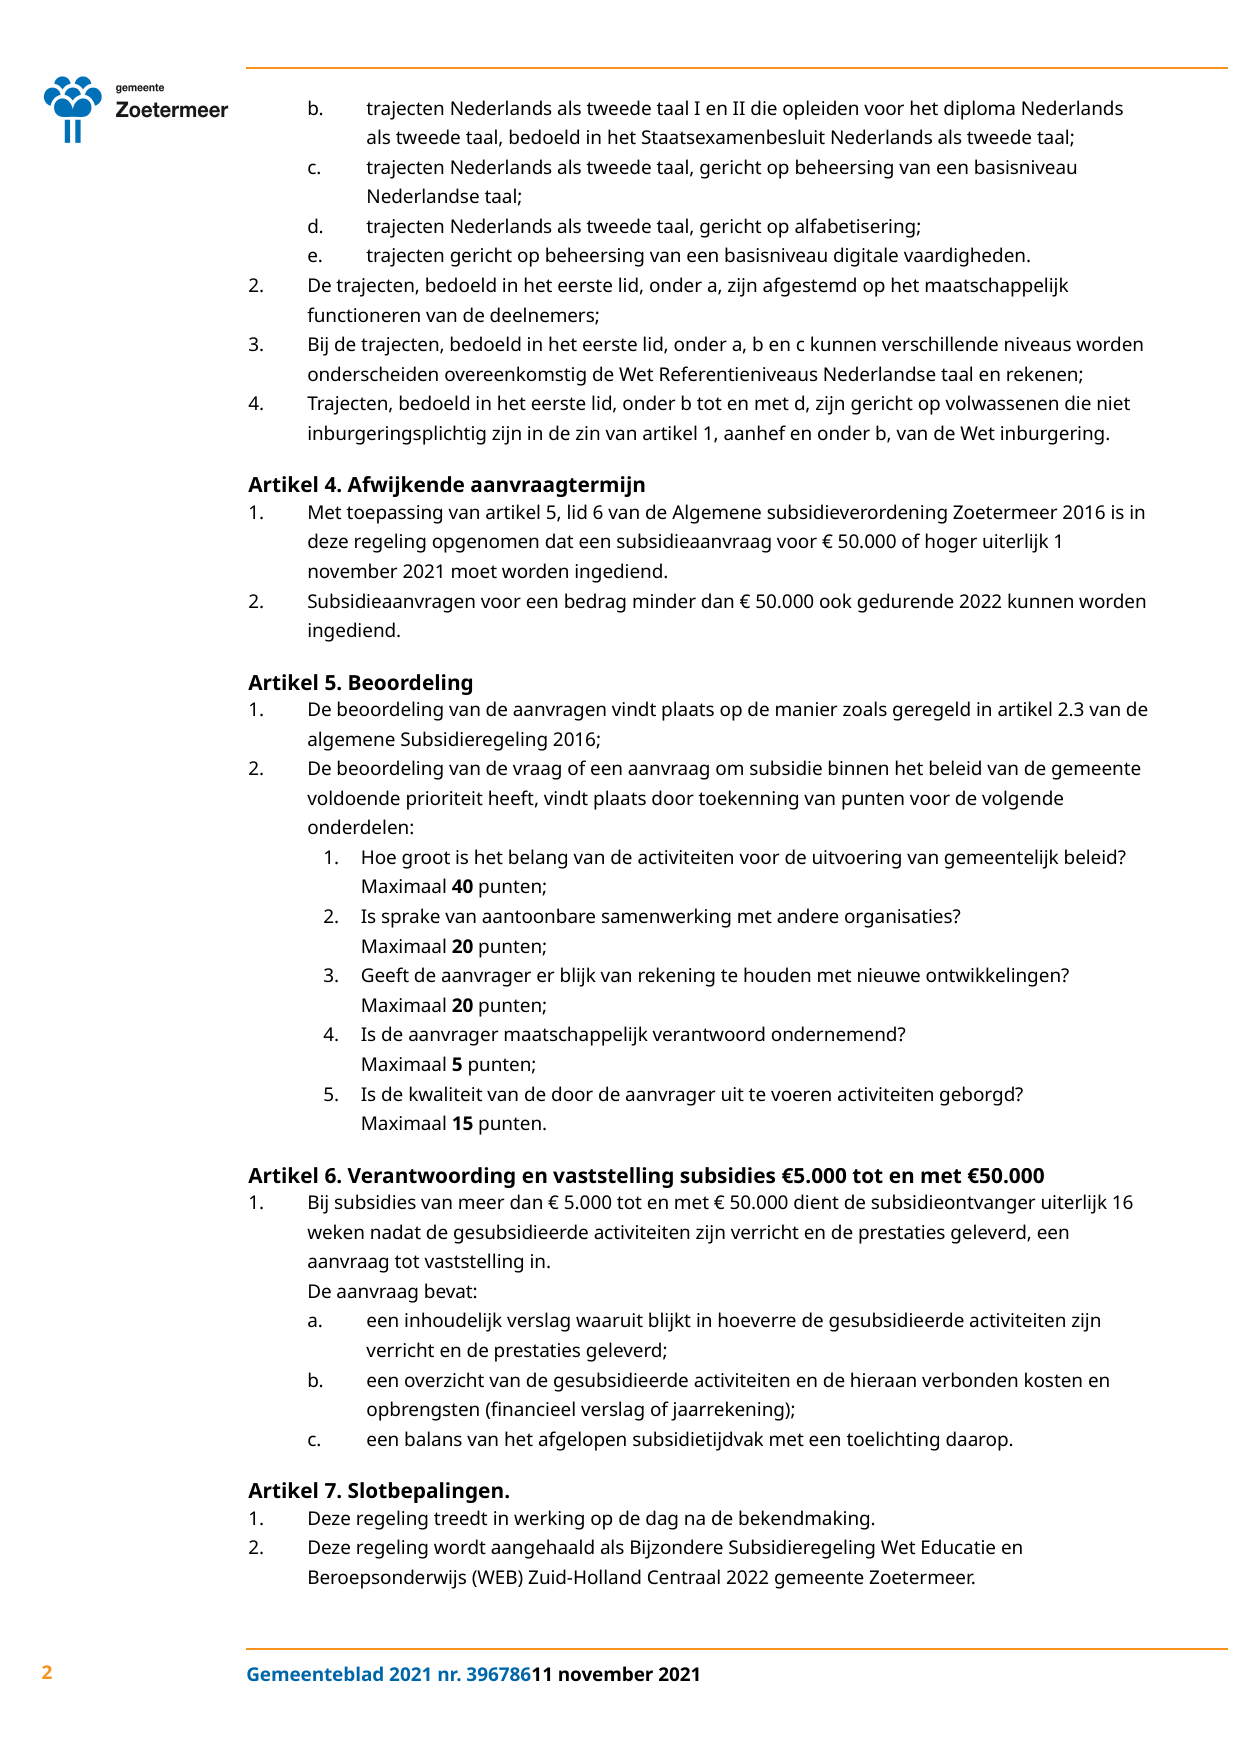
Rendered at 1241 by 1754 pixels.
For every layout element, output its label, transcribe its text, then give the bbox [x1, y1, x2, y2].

list De aanvraag bevat: [248, 1278, 1152, 1304]
list De beoordeling van de vraag of een aanvraag om subsidie binnen het beleid van de gemeente voldoende prioriteit heeft, vindt plaats door toekenning van punten voor de volgende onderdelen: [248, 755, 1152, 840]
list Bij de trajecten, bedoeld in het eerste lid, onder a, b en c kunnen verschillende niveaus worden onderscheiden overeenkomstig de Wet Referentieniveaus Nederlandse taal en rekenen; [248, 331, 1152, 387]
list Maximaal 40 punten; [323, 874, 1152, 899]
text Artikel 6. Verantwoording en vaststelling subsidies €5.000 tot en met €50.000 [248, 1161, 1152, 1189]
list een inhoudelijk verslag waaruit blijkt in hoeverre de gesubsidieerde activiteiten zijn verricht en de prestaties geleverd; [307, 1308, 1152, 1363]
list De trajecten, bedoeld in het eerste lid, onder a, zijn afgestemd op het maatschappelijk functioneren van de deelnemers; [248, 272, 1152, 328]
list Deze regeling treedt in werking op de dag na de bekendmaking. [248, 1505, 1152, 1531]
list Subsidieaanvragen voor een bedrag minder dan € 50.000 ook gedurende 2022 kunnen worden ingediend. [248, 588, 1152, 643]
text Artikel 7. Slotbepalingen. [248, 1476, 1152, 1505]
list Geeft de aanvrager er blijk van rekening te houden met nieuwe ontwikkelingen? [323, 962, 1152, 988]
list Maximaal 20 punten; [323, 933, 1152, 959]
list Is de kwaliteit van de door de aanvrager uit te voeren activiteiten geborgd? [323, 1081, 1152, 1107]
list Is de aanvrager maatschappelijk verantwoord ondernemend? [323, 1022, 1152, 1047]
list Maximaal 15 punten. [323, 1110, 1152, 1136]
list Maximaal 5 punten; [323, 1051, 1152, 1077]
list trajecten Nederlands als tweede taal, gericht op beheersing van een basisniveau Nederlandse taal; [307, 154, 1152, 209]
list Hoe groot is het belang van de activiteiten voor de uitvoering van gemeentelijk beleid? [323, 844, 1152, 870]
list Deze regeling wordt aangehaald als Bijzondere Subsidieregeling Wet Educatie en Beroepsonderwijs (WEB) Zuid-Holland Centraal 2022 gemeente Zoetermeer. [248, 1534, 1152, 1590]
list Trajecten, bedoeld in het eerste lid, onder b tot en met d, zijn gericht op volwassenen die niet inburgeringsplichtig zijn in de zin van artikel 1, aanhef en onder b, van de Wet inburgering. [248, 391, 1152, 446]
list Bij subsidies van meer dan € 5.000 tot en met € 50.000 dient de subsidieontvanger uiterlijk 16 weken nadat de gesubsidieerde activiteiten zijn verricht en de prestaties geleverd, een aanvraag tot vaststelling in. [248, 1189, 1152, 1274]
text Artikel 5. Beoordeling [248, 668, 1152, 696]
list trajecten Nederlands als tweede taal, gericht op alfabetisering; [307, 213, 1152, 239]
picture [41, 47, 231, 172]
list Maximaal 20 punten; [323, 992, 1152, 1018]
list een balans van het afgelopen subsidietijdvak met een toelichting daarop. [307, 1426, 1152, 1452]
list trajecten Nederlands als tweede taal I en II die opleiden voor het diploma Nederlands als tweede taal, bedoeld in het Staatsexamenbesluit Nederlands als tweede taal; [307, 95, 1152, 150]
list Is sprake van aantoonbare samenwerking met andere organisaties? [323, 903, 1152, 929]
list De beoordeling van de aanvragen vindt plaats op de manier zoals geregeld in artikel 2.3 van de algemene Subsidieregeling 2016; [248, 696, 1152, 752]
text Artikel 4. Afwijkende aanvraagtermijn [248, 471, 1152, 499]
list trajecten gericht op beheersing van een basisniveau digitale vaardigheden. [307, 243, 1152, 268]
list een overzicht van de gesubsidieerde activiteiten en de hieraan verbonden kosten en opbrengsten (financieel verslag of jaarrekening); [307, 1367, 1152, 1422]
list Met toepassing van artikel 5, lid 6 van de Algemene subsidieverordening Zoetermeer 2016 is in deze regeling opgenomen dat een subsidieaanvraag voor € 50.000 of hoger uiterlijk 1 november 2021 moet worden ingediend. [248, 499, 1152, 584]
